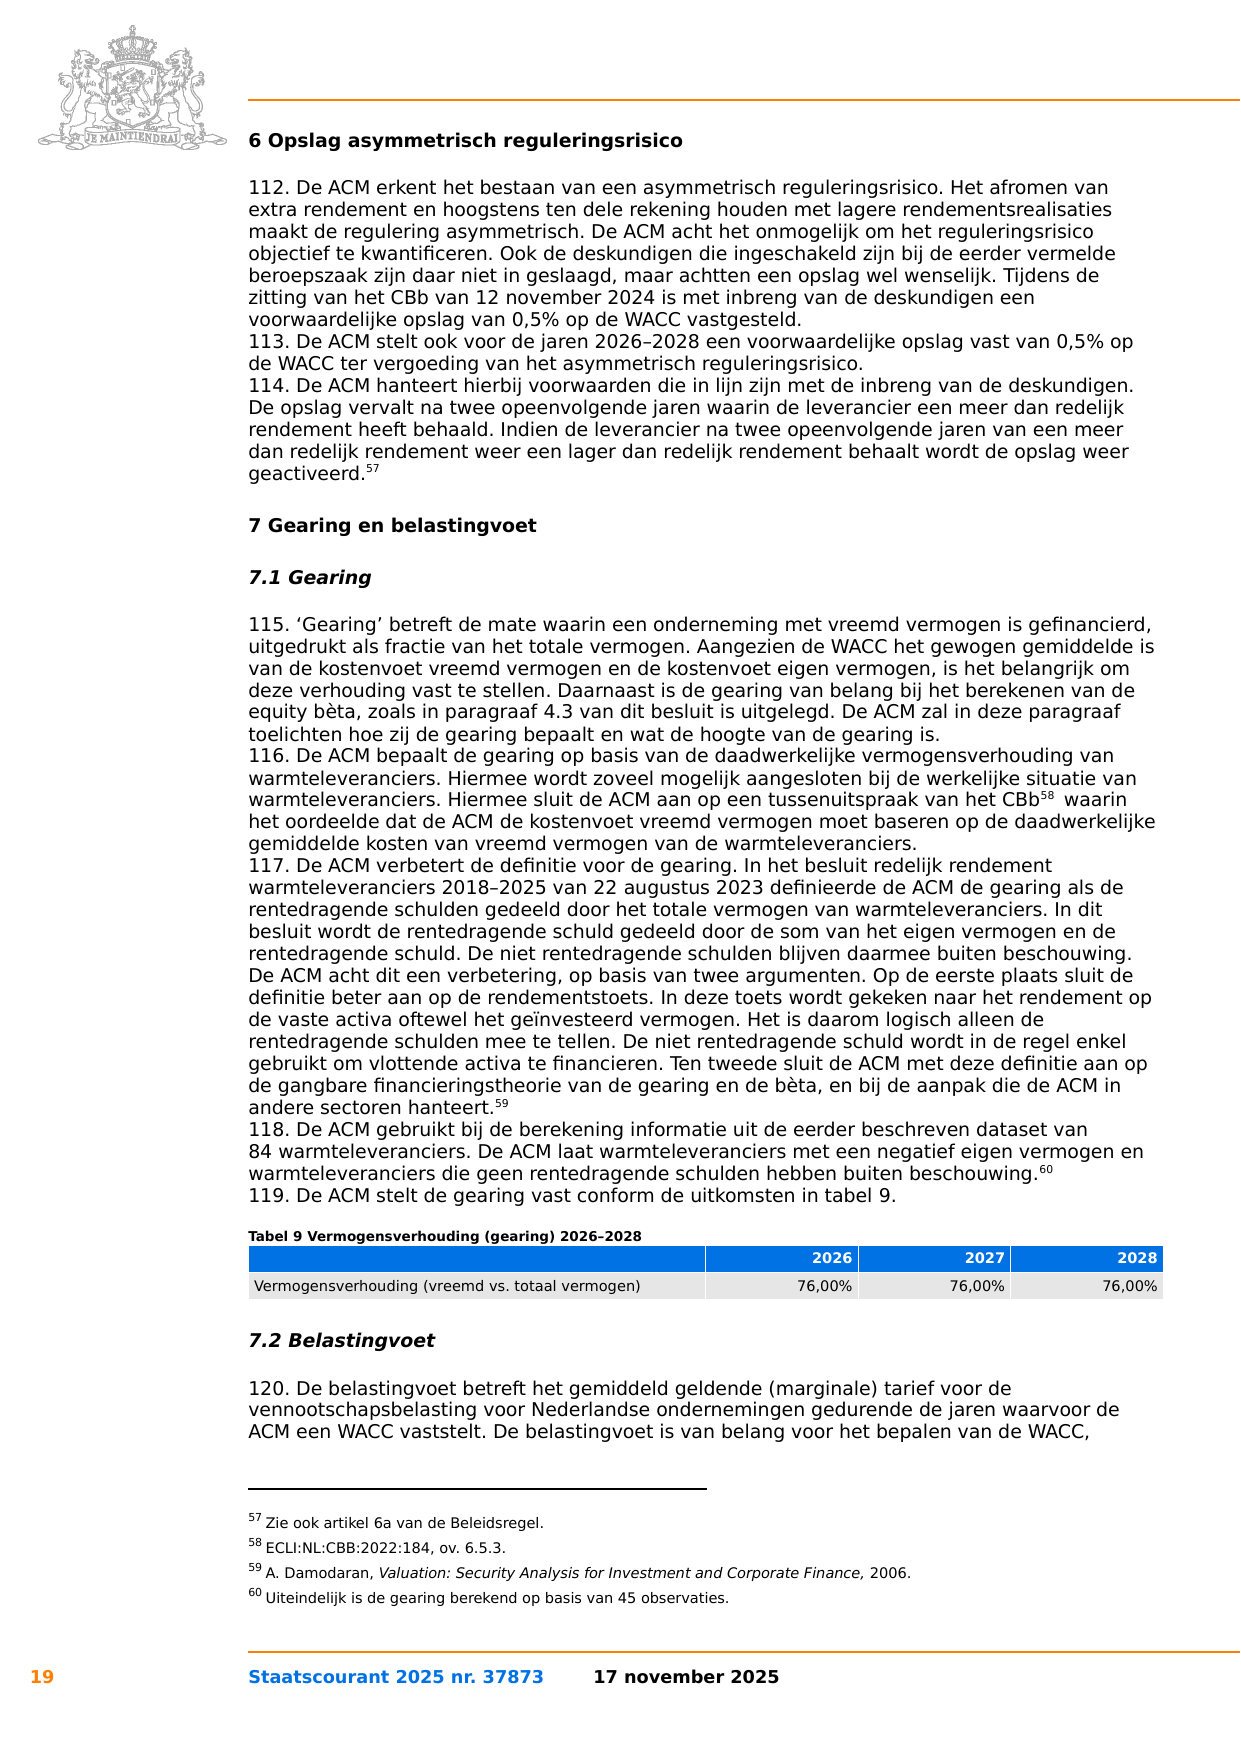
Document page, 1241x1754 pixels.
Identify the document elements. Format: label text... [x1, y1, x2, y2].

picture [38, 25, 227, 150]
table_cell [249, 1246, 705, 1272]
text 119. De ACM stelt de gearing vast conform de uitkomsten in tabel 9. [248, 1185, 1163, 1207]
subtitle 7.2 Belastingvoet [248, 1330, 1163, 1352]
text 114. De ACM hanteert hierbij voorwaarden die in lijn zijn met de inbreng van de deskundigen. De opslag vervalt na twee opeenvolgende jaren waarin de leverancier een meer dan redelijk rendement heeft behaald. Indien de leverancier na twee opeenvolgende jaren van een meer dan redelijk rendement weer een lager dan redelijk rendement behaalt wordt de opslag weer geactiveerd. [248, 375, 1163, 484]
subtitle 7.1 Gearing [248, 567, 1163, 588]
text 115. ‘Gearing’ betreft de mate waarin een onderneming met vreemd vermogen is gefinancierd, uitgedrukt als fractie van het totale vermogen. Aangezien de WACC het gewogen gemiddelde is van de kostenvoet vreemd vermogen en de kostenvoet eigen vermogen, is het belangrijk om deze verhouding vast te stellen. Daarnaast is de gearing van belang bij het berekenen van de equity bèta, zoals in paragraaf 4.3 van dit besluit is uitgelegd. De ACM zal in deze paragraaf toelichten hoe zij de gearing bepaalt en wat de hoogte van de gearing is. [248, 613, 1163, 745]
text 116. De ACM bepaalt de gearing op basis van de daadwerkelijke vermogensverhouding van warmteleveranciers. Hiermee wordt zoveel mogelijk aangesloten bij de werkelijke situatie van warmteleveranciers. Hiermee sluit de ACM aan op een tussenuitspraak van het CBb waarin het oordeelde dat de ACM de kostenvoet vreemd vermogen moet baseren op de daadwerkelijke gemiddelde kosten van vreemd vermogen van de warmteleveranciers. [248, 745, 1163, 855]
text Zie ook artikel 6a van de Beleidsregel. [248, 1511, 1163, 1533]
text 117. De ACM verbetert de definitie voor de gearing. In het besluit redelijk rendement warmteleveranciers 2018–2025 van 22 augustus 2023 definieerde de ACM de gearing als de rentedragende schulden gedeeld door het totale vermogen van warmteleveranciers. In dit besluit wordt de rentedragende schuld gedeeld door de som van het eigen vermogen en de rentedragende schuld. De niet rentedragende schulden blijven daarmee buiten beschouwing. De ACM acht dit een verbetering, op basis van twee argumenten. Op de eerste plaats sluit de definitie beter aan op de rendementstoets. In deze toets wordt gekeken naar het rendement op de vaste activa oftewel het geïnvesteerd vermogen. Het is daarom logisch alleen de rentedragende schulden mee te tellen. De niet rentedragende schuld wordt in de regel enkel gebruikt om vlottende activa te financieren. Ten tweede sluit de ACM met deze definitie aan op de gangbare financieringstheorie van de gearing en de bèta, en bij de aanpak die de ACM in andere sectoren hanteert. [248, 855, 1163, 1119]
table_cell Vermogensverhouding (vreemd vs. totaal vermogen) [249, 1273, 705, 1299]
table_header Tabel 9 Vermogensverhouding (gearing) 2026–2028 [248, 1229, 1163, 1244]
table_cell 2027 [859, 1246, 1010, 1272]
subtitle 6 Opslag asymmetrisch reguleringsrisico [248, 130, 1163, 152]
text Uiteindelijk is de gearing berekend op basis van 45 observaties. [248, 1586, 1163, 1608]
text ECLI:NL:CBB:2022:184, ov. 6.5.3. [248, 1536, 1163, 1558]
table_cell 76,00% [859, 1273, 1010, 1299]
text 120. De belastingvoet betreft het gemiddeld geldende (marginale) tarief voor de vennootschapsbelasting voor Nederlandse ondernemingen gedurende de jaren waarvoor de ACM een WACC vaststelt. De belastingvoet is van belang voor het bepalen van de WACC, [248, 1377, 1163, 1443]
table_cell 76,00% [1011, 1273, 1163, 1299]
table_cell 2028 [1011, 1246, 1163, 1272]
text 113. De ACM stelt ook voor de jaren 2026–2028 een voorwaardelijke opslag vast van 0,5% op de WACC ter vergoeding van het asymmetrisch reguleringsrisico. [248, 331, 1163, 375]
table_cell 2026 [706, 1246, 858, 1272]
subtitle 7 Gearing en belastingvoet [248, 514, 1163, 537]
text 118. De ACM gebruikt bij de berekening informatie uit de eerder beschreven dataset van 84 warmteleveranciers. De ACM laat warmteleveranciers met een negatief eigen vermogen en warmteleveranciers die geen rentedragende schulden hebben buiten beschouwing. [248, 1119, 1163, 1185]
text A. Damodaran, Valuation: Security Analysis for Investment and Corporate Finance, 2006. [248, 1561, 1163, 1583]
text 112. De ACM erkent het bestaan van een asymmetrisch reguleringsrisico. Het afromen van extra rendement en hoogstens ten dele rekening houden met lagere rendementsrealisaties maakt de regulering asymmetrisch. De ACM acht het onmogelijk om het reguleringsrisico objectief te kwantificeren. Ook de deskundigen die ingeschakeld zijn bij de eerder vermelde beroepszaak zijn daar niet in geslaagd, maar achtten een opslag wel wenselijk. Tijdens de zitting van het CBb van 12 november 2024 is met inbreng van de deskundigen een voorwaardelijke opslag van 0,5% op de WACC vastgesteld. [248, 177, 1163, 331]
table_cell 76,00% [706, 1273, 858, 1299]
